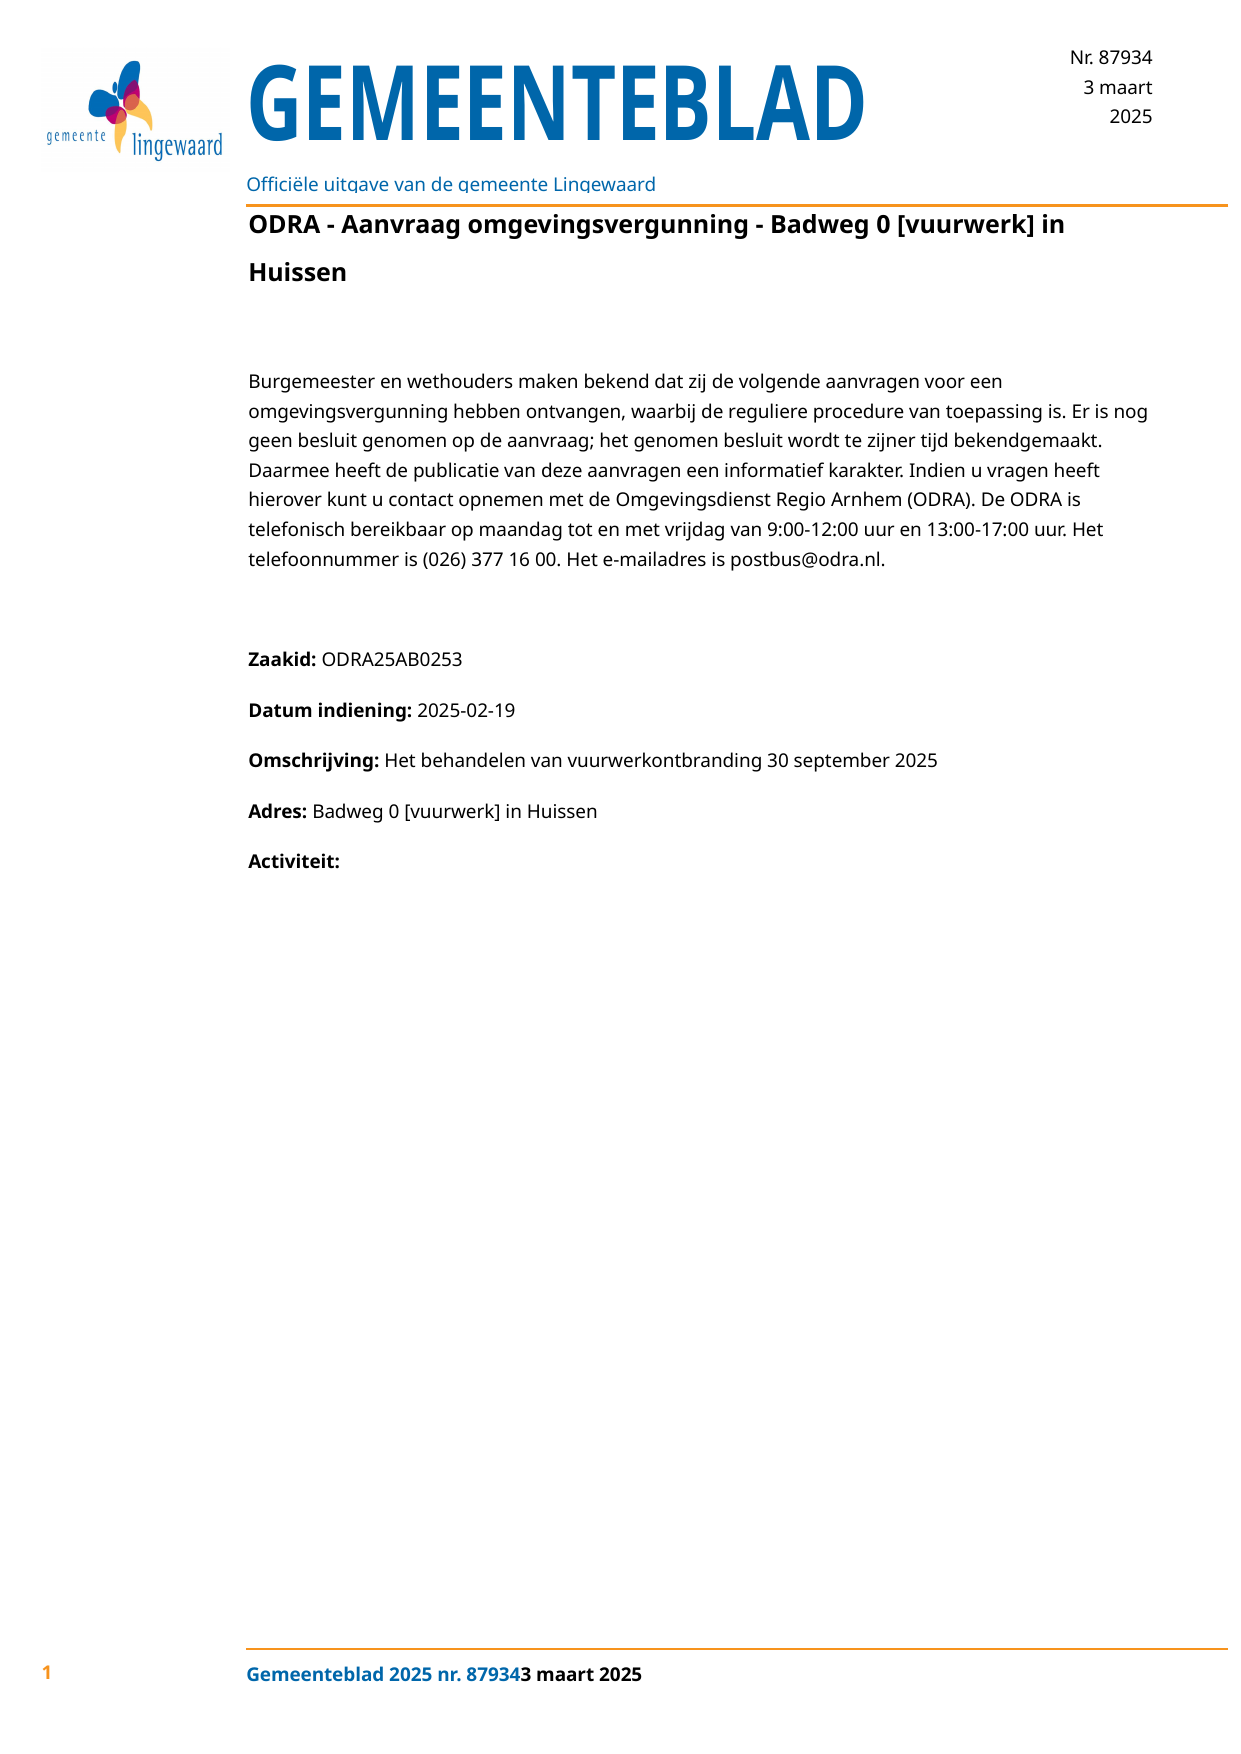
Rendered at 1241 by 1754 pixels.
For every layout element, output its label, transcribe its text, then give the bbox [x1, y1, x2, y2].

text Zaakid: ODRA25AB0253 [248, 647, 1152, 672]
text ODRA - Aanvraag omgevingsvergunning - Badweg 0 [vuurwerk] in Huissen [248, 207, 1152, 288]
text Datum indiening: 2025-02-19 [248, 697, 1152, 723]
text Adres: Badweg 0 [vuurwerk] in Huissen [248, 798, 1152, 824]
text Burgemeester en wethouders maken bekend dat zij de volgende aanvragen voor een omgevingsvergunning hebben ontvangen, waarbij de reguliere procedure van toepassing is. Er is nog geen besluit genomen op de aanvraag; het genomen besluit wordt te zijner tijd bekendgemaakt. Daarmee heeft de publicatie van deze aanvragen een informatief karakter. Indien u vragen heeft hierover kunt u contact opnemen met de Omgevingsdienst Regio Arnhem (ODRA). De ODRA is telefonisch bereikbaar op maandag tot en met vrijdag van 9:00-12:00 uur en 13:00-17:00 uur. Het telefoonnummer is (026) 377 16 00. Het e-mailadres is postbus@odra.nl. [248, 368, 1152, 572]
text Activiteit: [248, 848, 1152, 874]
text Omschrijving: Het behandelen van vuurwerkontbranding 30 september 2025 [248, 747, 1152, 773]
picture [41, 47, 231, 172]
